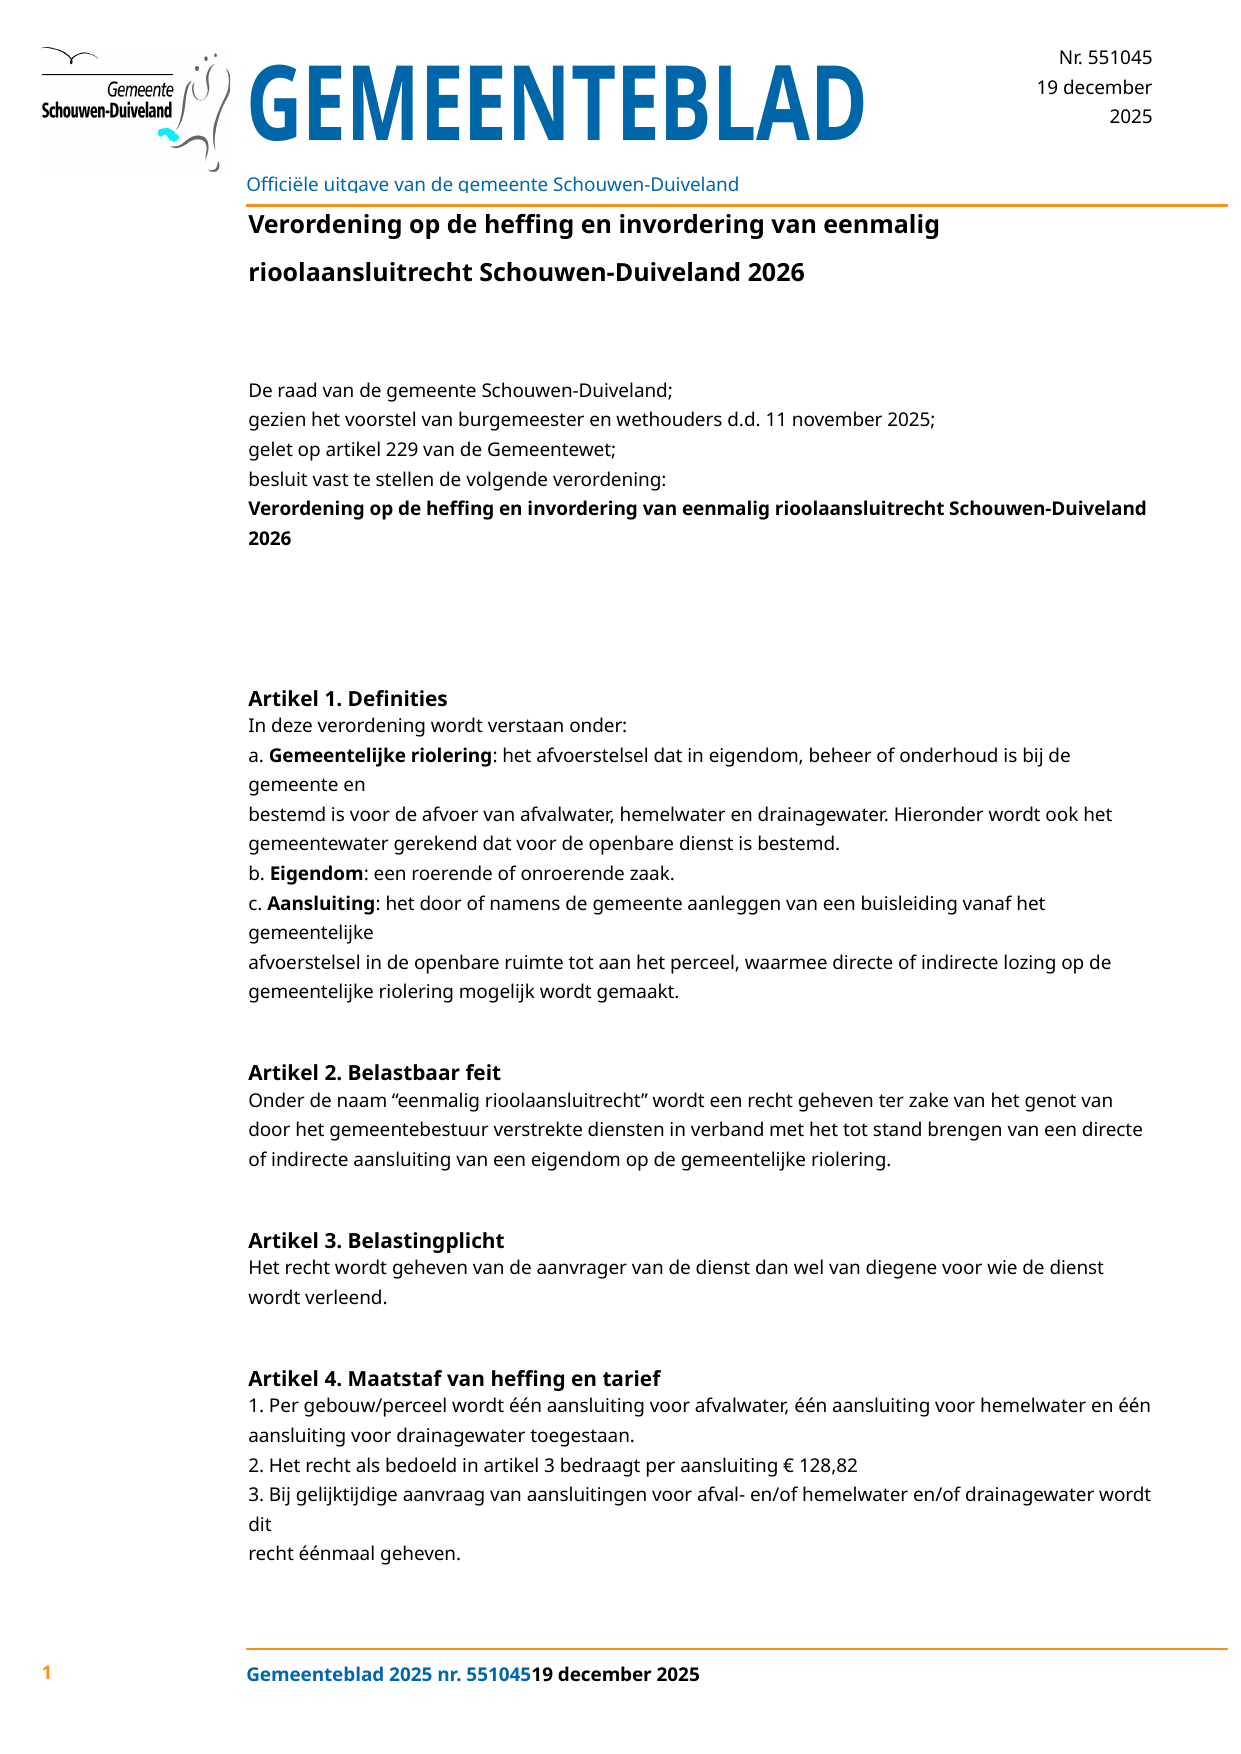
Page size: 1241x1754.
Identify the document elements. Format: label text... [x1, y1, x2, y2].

text Onder de naam “eenmalig rioolaansluitrecht” wordt een recht geheven ter zake van het genot van door het gemeentebestuur verstrekte diensten in verband met het tot stand brengen van een directe of indirecte aansluiting van een eigendom op de gemeentelijke riolering. [248, 1087, 1152, 1172]
text De raad van de gemeente Schouwen-Duiveland; [248, 377, 1152, 403]
text Artikel 1. Definities [248, 684, 1152, 712]
text Verordening op de heffing en invordering van eenmalig rioolaansluitrecht Schouwen-Duiveland 2026 [248, 207, 1152, 288]
text gelet op artikel 229 van de Gemeentewet; [248, 436, 1152, 462]
text b. Eigendom: een roerende of onroerende zaak. [248, 860, 1152, 886]
text a. Gemeentelijke riolering: het afvoerstelsel dat in eigendom, beheer of onderhoud is bij de gemeente en [248, 742, 1152, 797]
text afvoerstelsel in de openbare ruimte tot aan het perceel, waarmee directe of indirecte lozing op de [248, 949, 1152, 975]
text recht éénmaal geheven. [248, 1541, 1152, 1566]
text c. Aansluiting: het door of namens de gemeente aanleggen van een buisleiding vanaf het gemeentelijke [248, 890, 1152, 945]
text bestemd is voor de afvoer van afvalwater, hemelwater en drainagewater. Hieronder wordt ook het [248, 801, 1152, 827]
text In deze verordening wordt verstaan onder: [248, 712, 1152, 738]
text Het recht wordt geheven van de aanvrager van de dienst dan wel van diegene voor wie de dienst wordt verleend. [248, 1254, 1152, 1310]
text 2. Het recht als bedoeld in artikel 3 bedraagt per aansluiting € 128,82 [248, 1452, 1152, 1477]
text gezien het voorstel van burgemeester en wethouders d.d. 11 november 2025; [248, 407, 1152, 432]
text besluit vast te stellen de volgende verordening: [248, 466, 1152, 492]
text aansluiting voor drainagewater toegestaan. [248, 1422, 1152, 1448]
text 3. Bij gelijktijdige aanvraag van aansluitingen voor afval- en/of hemelwater en/of drainagewater wordt dit [248, 1481, 1152, 1537]
text gemeentelijke riolering mogelijk wordt gemaakt. [248, 978, 1152, 1004]
text Artikel 2. Belastbaar feit [248, 1058, 1152, 1087]
text 1. Per gebouw/perceel wordt één aansluiting voor afvalwater, één aansluiting voor hemelwater en één [248, 1393, 1152, 1418]
text Artikel 3. Belastingplicht [248, 1226, 1152, 1254]
picture [41, 47, 231, 172]
text Artikel 4. Maatstaf van heffing en tarief [248, 1364, 1152, 1393]
text Verordening op de heffing en invordering van eenmalig rioolaansluitrecht Schouwen-Duiveland 2026 [248, 495, 1152, 551]
text gemeentewater gerekend dat voor de openbare dienst is bestemd. [248, 831, 1152, 856]
